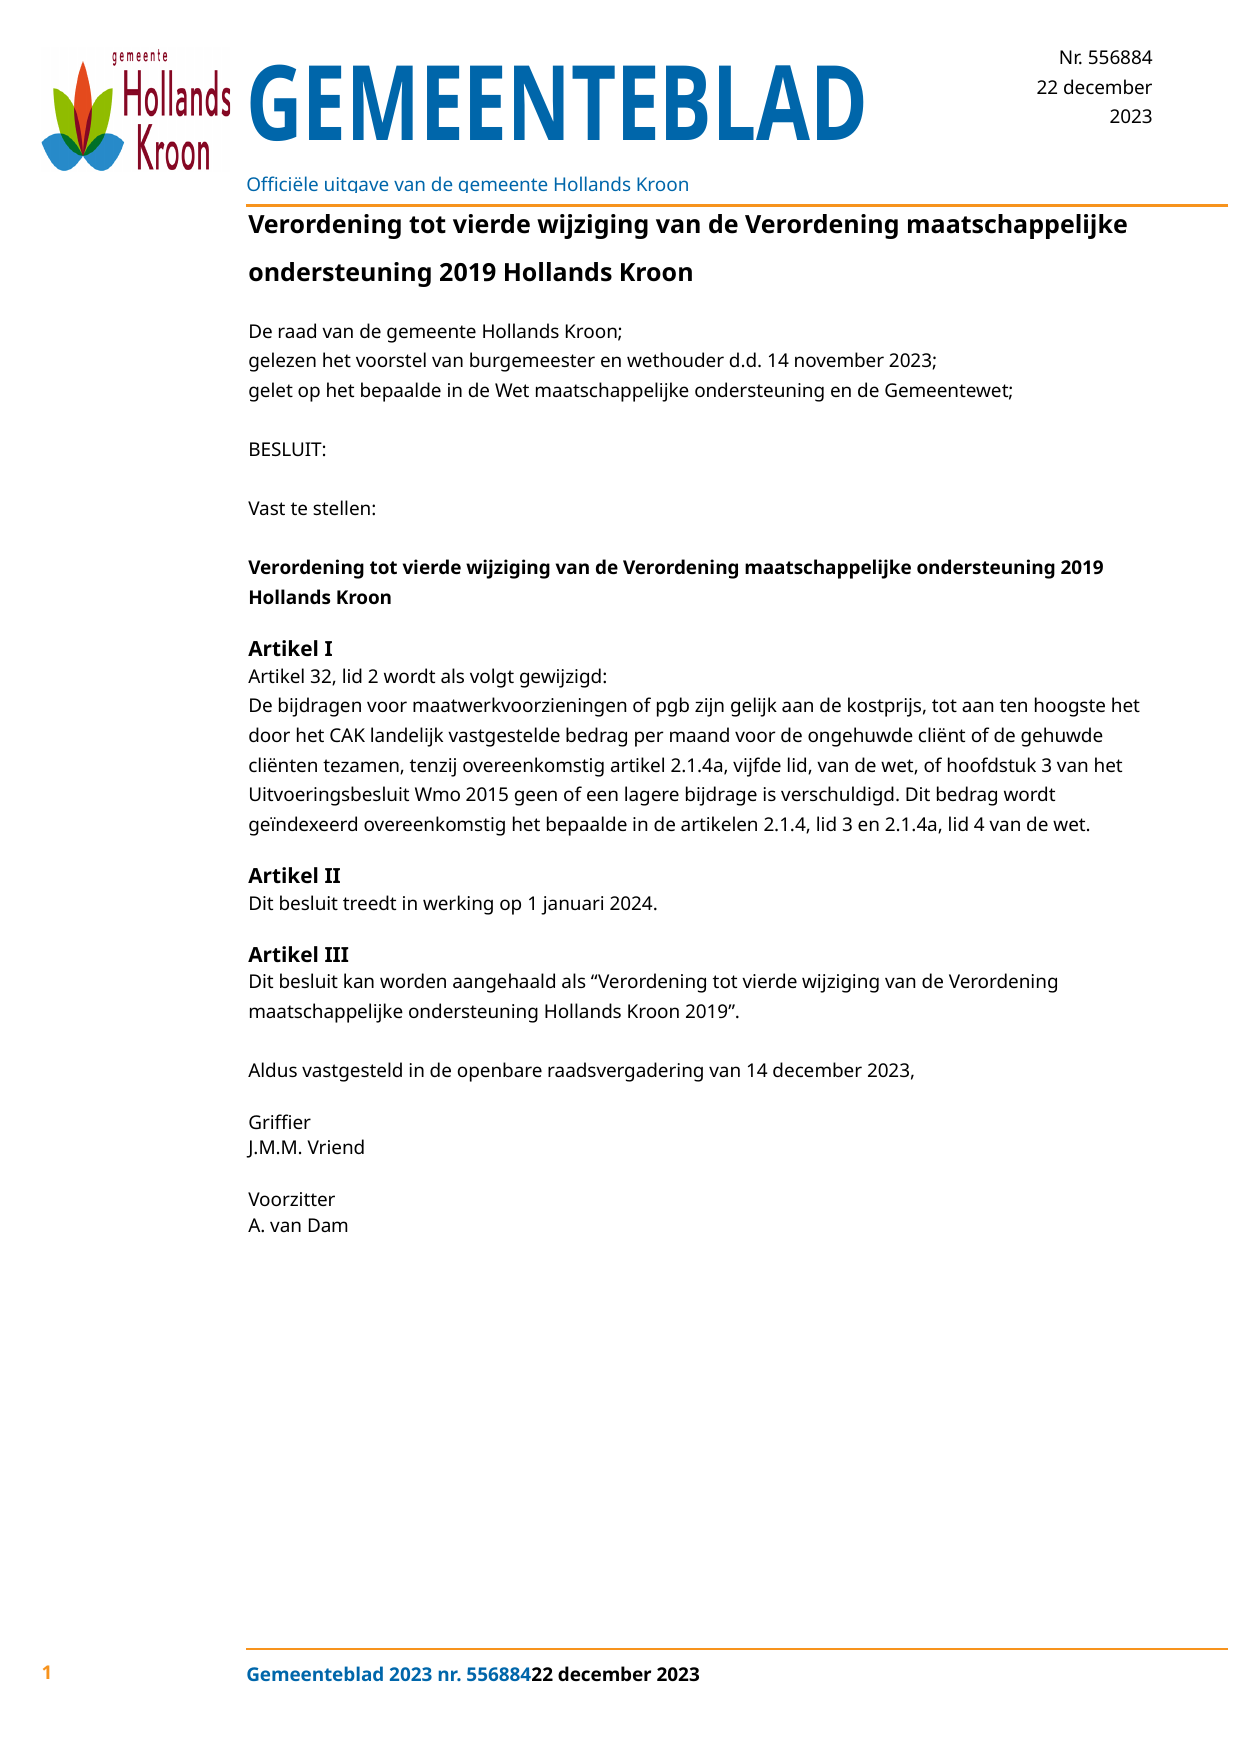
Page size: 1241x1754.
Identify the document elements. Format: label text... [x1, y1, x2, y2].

text Verordening tot vierde wijziging van de Verordening maatschappelijke ondersteuning 2019 Hollands Kroon [248, 207, 1152, 288]
picture [41, 47, 231, 172]
text Vast te stellen: [248, 495, 1152, 521]
text Dit besluit kan worden aangehaald als “Verordening tot vierde wijziging van de Verordening maatschappelijke ondersteuning Hollands Kroon 2019”. [248, 969, 1152, 1024]
text De bijdragen voor maatwerkvoorzieningen of pgb zijn gelijk aan de kostprijs, tot aan ten hoogste het door het CAK landelijk vastgestelde bedrag per maand voor de ongehuwde cliënt of de gehuwde cliënten tezamen, tenzij overeenkomstig artikel 2.1.4a, vijfde lid, van de wet, of hoofdstuk 3 van het Uitvoeringsbesluit Wmo 2015 geen of een lagere bijdrage is verschuldigd. Dit bedrag wordt geïndexeerd overeenkomstig het bepaalde in de artikelen 2.1.4, lid 3 en 2.1.4a, lid 4 van de wet. [248, 693, 1152, 837]
text Artikel III [248, 940, 1152, 969]
text Verordening tot vierde wijziging van de Verordening maatschappelijke ondersteuning 2019 Hollands Kroon [248, 554, 1152, 610]
text gelezen het voorstel van burgemeester en wethouder d.d. 14 november 2023; [248, 347, 1152, 373]
text Aldus vastgesteld in de openbare raadsvergadering van 14 december 2023, [248, 1057, 1152, 1083]
text Voorzitter [248, 1186, 1152, 1212]
text Artikel I [248, 634, 1152, 663]
text De raad van de gemeente Hollands Kroon; [248, 318, 1152, 344]
text BESLUIT: [248, 436, 1152, 462]
text Artikel 32, lid 2 wordt als volgt gewijzigd: [248, 663, 1152, 689]
text Artikel II [248, 861, 1152, 890]
text A. van Dam [248, 1212, 1152, 1237]
text gelet op het bepaalde in de Wet maatschappelijke ondersteuning en de Gemeentewet; [248, 377, 1152, 403]
text J.M.M. Vriend [248, 1134, 1152, 1160]
text Griffier [248, 1109, 1152, 1134]
text Dit besluit treedt in werking op 1 januari 2024. [248, 890, 1152, 916]
